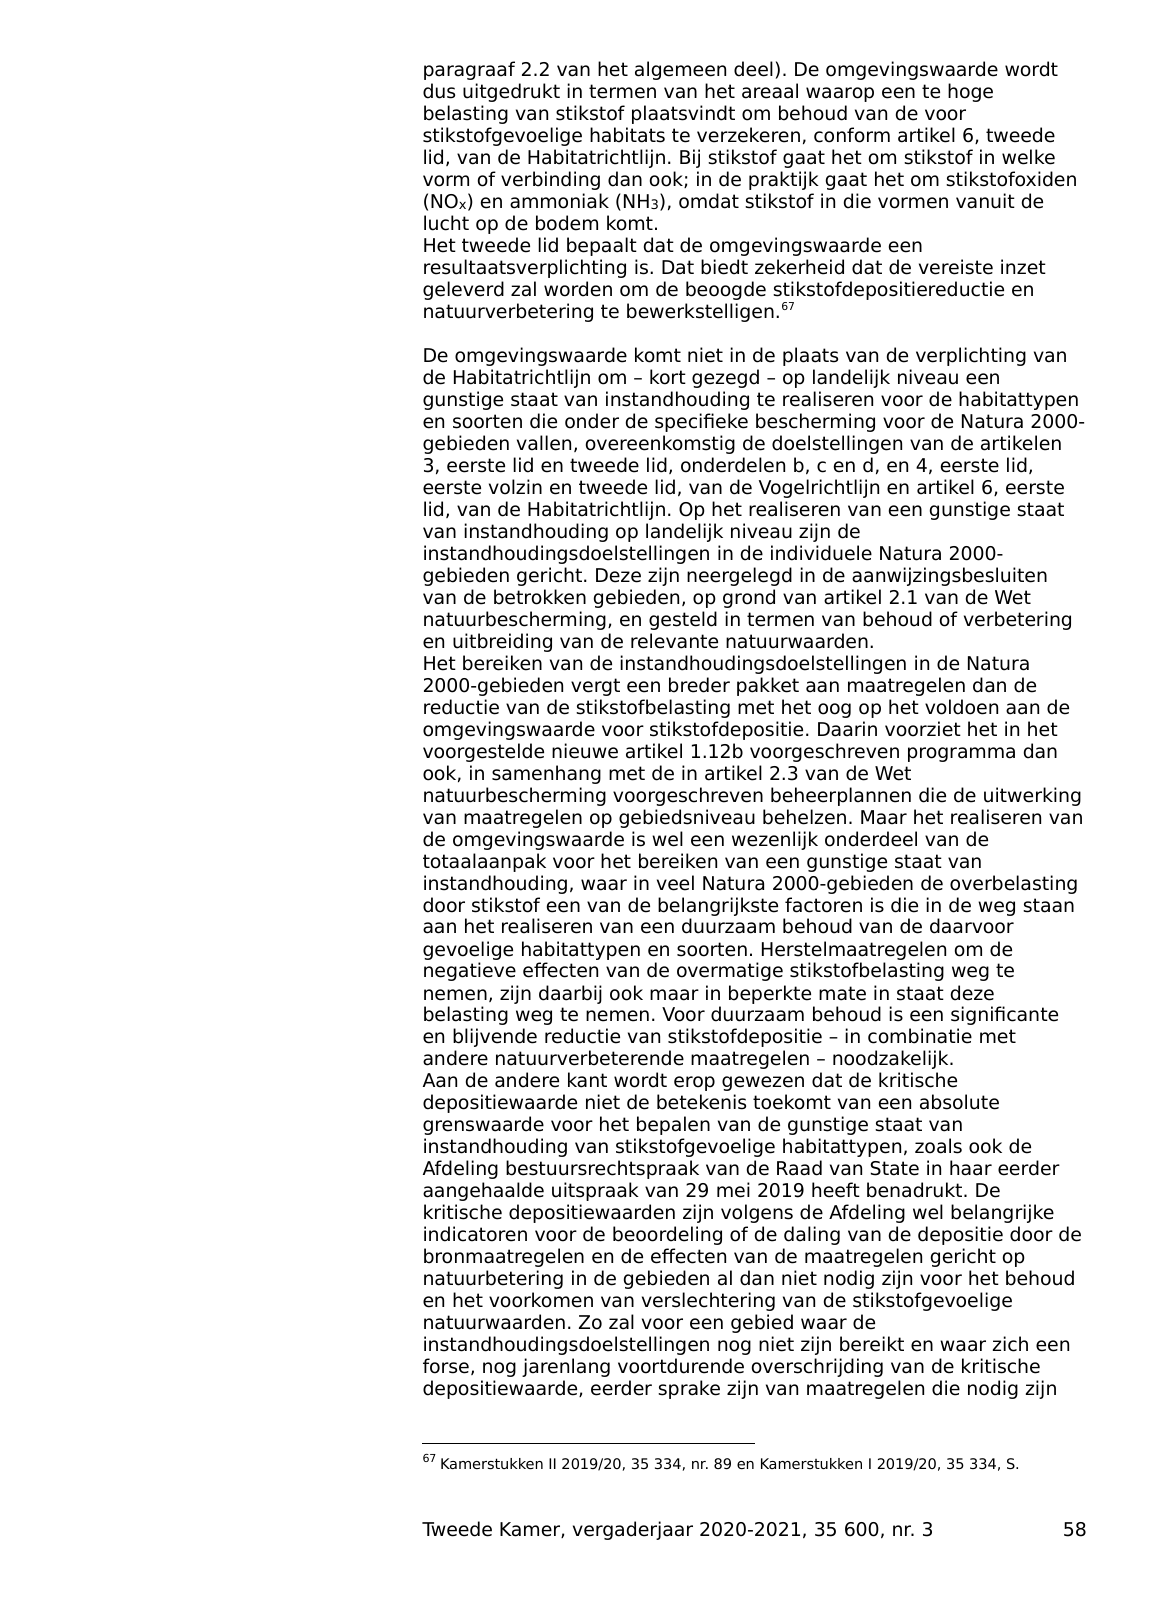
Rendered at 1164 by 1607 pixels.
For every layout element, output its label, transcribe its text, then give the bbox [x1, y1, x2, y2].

text Het bereiken van de instandhoudingsdoelstellingen in de Natura 2000-gebieden vergt een breder pakket aan maatregelen dan de reductie van de stikstofbelasting met het oog op het voldoen aan de omgevingswaarde voor stikstofdepositie. Daarin voorziet het in het voorgestelde nieuwe artikel 1.12b voorgeschreven programma dan ook, in samenhang met de in artikel 2.3 van de Wet natuurbescherming voorgeschreven beheerplannen die de uitwerking van maatregelen op gebiedsniveau behelzen. Maar het realiseren van de omgevingswaarde is wel een wezenlijk onderdeel van de totaalaanpak voor het bereiken van een gunstige staat van instandhouding, waar in veel Natura 2000-gebieden de overbelasting door stikstof een van de belangrijkste factoren is die in de weg staan aan het realiseren van een duurzaam behoud van de daarvoor gevoelige habitattypen en soorten. Herstelmaatregelen om de negatieve effecten van de overmatige stikstofbelasting weg te nemen, zijn daarbij ook maar in beperkte mate in staat deze belasting weg te nemen. Voor duurzaam behoud is een significante en blijvende reductie van stikstofdepositie – in combinatie met andere natuurverbeterende maatregelen – noodzakelijk. [422, 653, 1087, 1070]
text Kamerstukken II 2019/20, 35 334, nr. 89 en Kamerstukken I 2019/20, 35 334, S. [422, 1452, 1087, 1474]
text Het tweede lid bepaalt dat de omgevingswaarde een resultaatsverplichting is. Dat biedt zekerheid dat de vereiste inzet geleverd zal worden om de beoogde stikstofdepositiereductie en natuurverbetering te bewerkstelligen. [422, 235, 1087, 323]
text Aan de andere kant wordt erop gewezen dat de kritische depositiewaarde niet de betekenis toekomt van een absolute grenswaarde voor het bepalen van de gunstige staat van instandhouding van stikstofgevoelige habitattypen, zoals ook de Afdeling bestuursrechtspraak van de Raad van State in haar eerder aangehaalde uitspraak van 29 mei 2019 heeft benadrukt. De kritische depositiewaarden zijn volgens de Afdeling wel belangrijke indicatoren voor de beoordeling of de daling van de depositie door de bronmaatregelen en de effecten van de maatregelen gericht op natuurbetering in de gebieden al dan niet nodig zijn voor het behoud en het voorkomen van verslechtering van de stikstofgevoelige natuurwaarden. Zo zal voor een gebied waar de instandhoudingsdoelstellingen nog niet zijn bereikt en waar zich een forse, nog jarenlang voortdurende overschrijding van de kritische depositiewaarde, eerder sprake zijn van maatregelen die nodig zijn [422, 1070, 1087, 1400]
text De omgevingswaarde komt niet in de plaats van de verplichting van de Habitatrichtlijn om – kort gezegd – op landelijk niveau een gunstige staat van instandhouding te realiseren voor de habitattypen en soorten die onder de specifieke bescherming voor de Natura 2000-gebieden vallen, overeenkomstig de doelstellingen van de artikelen 3, eerste lid en tweede lid, onderdelen b, c en d, en 4, eerste lid, eerste volzin en tweede lid, van de Vogelrichtlijn en artikel 6, eerste lid, van de Habitatrichtlijn. Op het realiseren van een gunstige staat van instandhouding op landelijk niveau zijn de instandhoudingsdoelstellingen in de individuele Natura 2000-gebieden gericht. Deze zijn neergelegd in de aanwijzingsbesluiten van de betrokken gebieden, op grond van artikel 2.1 van de Wet natuurbescherming, en gesteld in termen van behoud of verbetering en uitbreiding van de relevante natuurwaarden. [422, 345, 1087, 653]
text paragraaf 2.2 van het algemeen deel). De omgevingswaarde wordt dus uitgedrukt in termen van het areaal waarop een te hoge belasting van stikstof plaatsvindt om behoud van de voor stikstofgevoelige habitats te verzekeren, conform artikel 6, tweede lid, van de Habitatrichtlijn. Bij stikstof gaat het om stikstof in welke vorm of verbinding dan ook; in de praktijk gaat het om stikstofoxiden (NOx) en ammoniak (NH3), omdat stikstof in die vormen vanuit de lucht op de bodem komt. [422, 59, 1087, 235]
